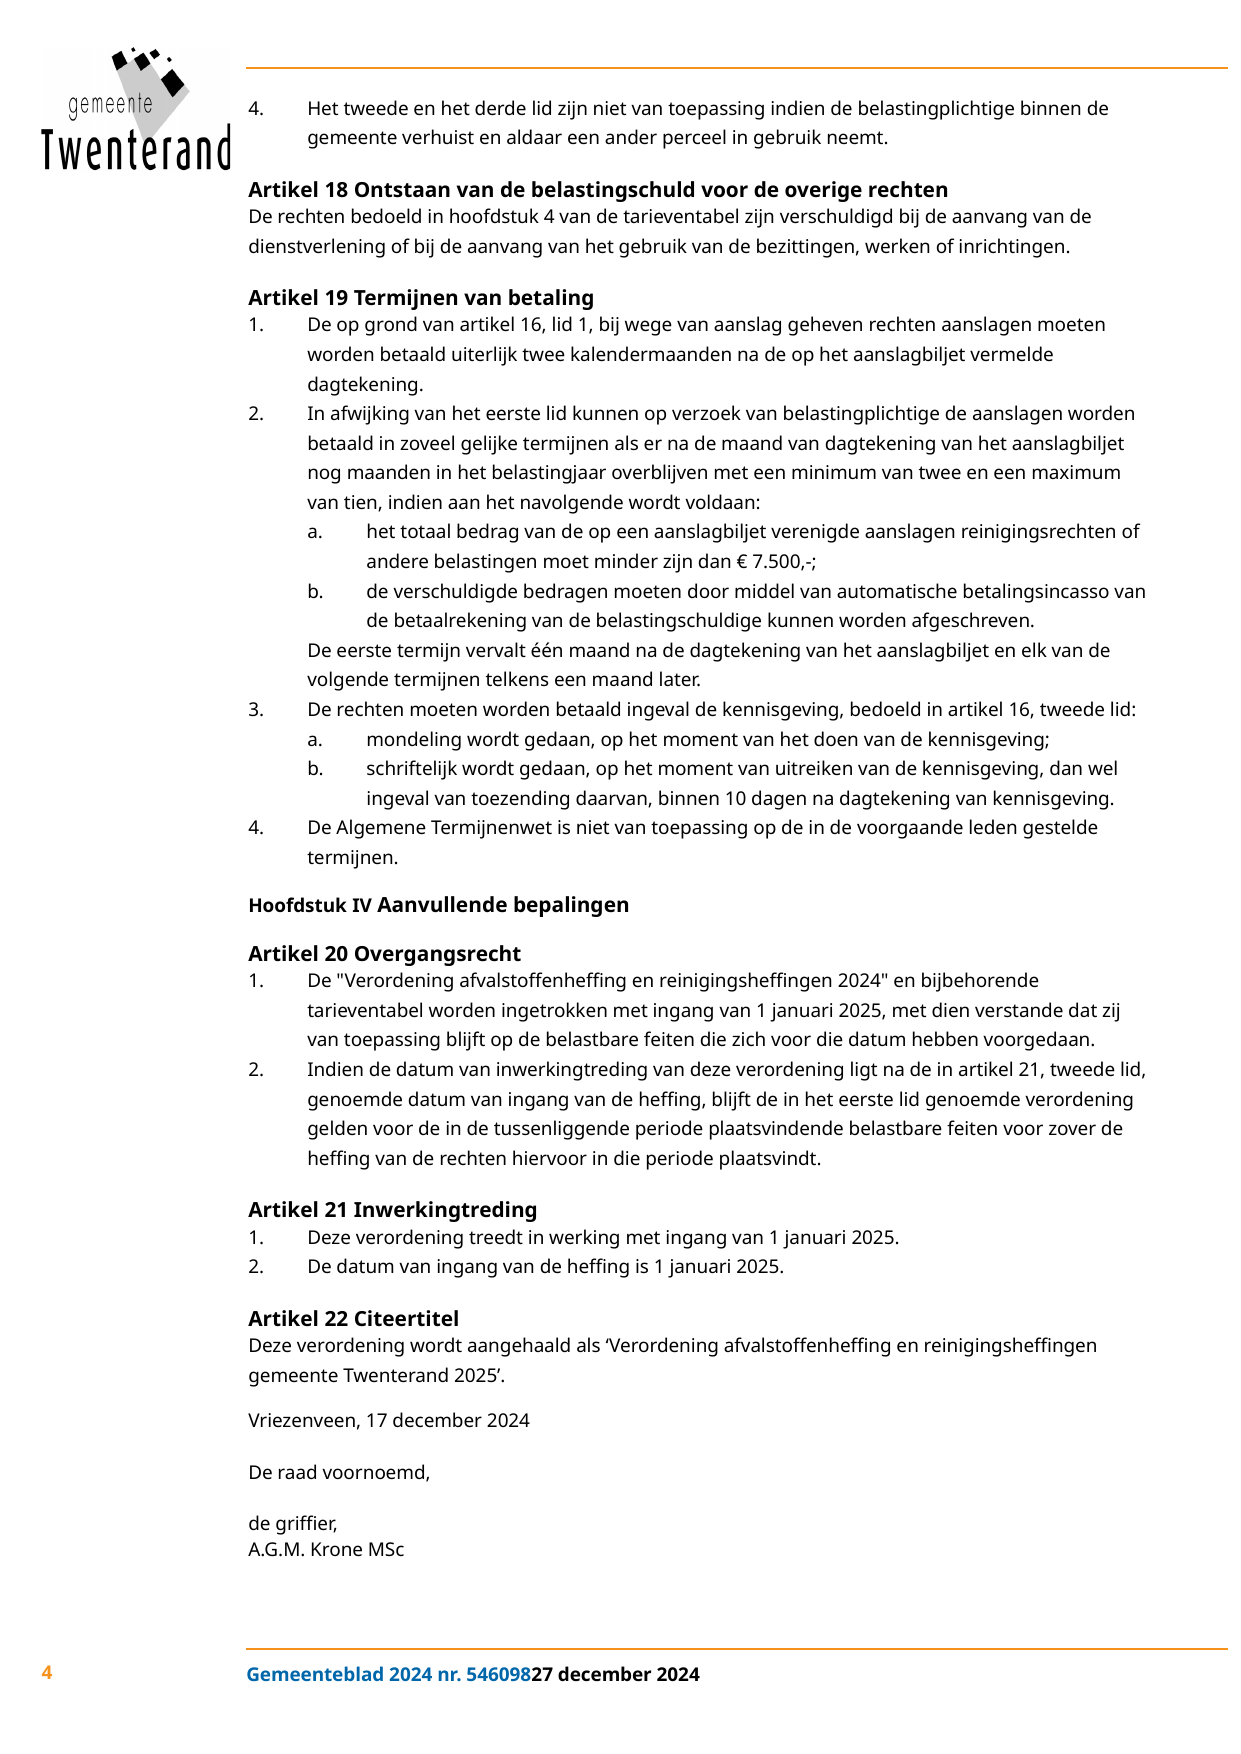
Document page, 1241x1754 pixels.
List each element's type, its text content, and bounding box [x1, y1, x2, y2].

list De rechten moeten worden betaald ingeval de kennisgeving, bedoeld in artikel 16, tweede lid: [248, 696, 1152, 722]
text Vriezenveen, 17 december 2024 [248, 1407, 1152, 1433]
list De Algemene Termijnenwet is niet van toepassing op de in de voorgaande leden gestelde termijnen. [248, 814, 1152, 870]
text Artikel 22 Citeertitel [248, 1304, 1152, 1332]
list Deze verordening treedt in werking met ingang van 1 januari 2025. [248, 1224, 1152, 1249]
list Het tweede en het derde lid zijn niet van toepassing indien de belastingplichtige binnen de gemeente verhuist en aldaar een ander perceel in gebruik neemt. [248, 95, 1152, 150]
text Deze verordening wordt aangehaald als ‘Verordening afvalstoffenheffing en reinigingsheffingen gemeente Twenterand 2025’. [248, 1332, 1152, 1388]
list schriftelijk wordt gedaan, op het moment van uitreiken van de kennisgeving, dan wel ingeval van toezending daarvan, binnen 10 dagen na dagtekening van kennisgeving. [307, 755, 1152, 811]
list Indien de datum van inwerkingtreding van deze verordening ligt na de in artikel 21, tweede lid, genoemde datum van ingang van de heffing, blijft de in het eerste lid genoemde verordening gelden voor de in de tussenliggende periode plaatsvindende belastbare feiten voor zover de heffing van de rechten hiervoor in die periode plaatsvindt. [248, 1056, 1152, 1171]
text de griffier, [248, 1510, 1152, 1536]
text De rechten bedoeld in hoofdstuk 4 van de tarieventabel zijn verschuldigd bij de aanvang van de dienstverlening of bij de aanvang van het gebruik van de bezittingen, werken of inrichtingen. [248, 203, 1152, 258]
text Artikel 19 Termijnen van betaling [248, 283, 1152, 312]
text A.G.M. Krone MSc [248, 1536, 1152, 1562]
text De raad voornoemd, [248, 1459, 1152, 1485]
text Hoofdstuk IV Aanvullende bepalingen [248, 890, 1152, 918]
list De eerste termijn vervalt één maand na de dagtekening van het aanslagbiljet en elk van de volgende termijnen telkens een maand later. [248, 637, 1152, 692]
picture [41, 47, 231, 172]
list De datum van ingang van de heffing is 1 januari 2025. [248, 1253, 1152, 1279]
list het totaal bedrag van de op een aanslagbiljet verenigde aanslagen reinigingsrechten of andere belastingen moet minder zijn dan € 7.500,-; [307, 519, 1152, 574]
list De op grond van artikel 16, lid 1, bij wege van aanslag geheven rechten aanslagen moeten worden betaald uiterlijk twee kalendermaanden na de op het aanslagbiljet vermelde dagtekening. [248, 312, 1152, 397]
text Artikel 21 Inwerkingtreding [248, 1195, 1152, 1224]
list In afwijking van het eerste lid kunnen op verzoek van belastingplichtige de aanslagen worden betaald in zoveel gelijke termijnen als er na de maand van dagtekening van het aanslagbiljet nog maanden in het belastingjaar overblijven met een minimum van twee en een maximum van tien, indien aan het navolgende wordt voldaan: [248, 400, 1152, 515]
list De "Verordening afvalstoffenheffing en reinigingsheffingen 2024" en bijbehorende tarieventabel worden ingetrokken met ingang van 1 januari 2025, met dien verstande dat zij van toepassing blijft op de belastbare feiten die zich voor die datum hebben voorgedaan. [248, 967, 1152, 1052]
list mondeling wordt gedaan, op het moment van het doen van de kennisgeving; [307, 726, 1152, 752]
list de verschuldigde bedragen moeten door middel van automatische betalingsincasso van de betaalrekening van de belastingschuldige kunnen worden afgeschreven. [307, 578, 1152, 633]
text Artikel 20 Overgangsrecht [248, 939, 1152, 967]
text Artikel 18 Ontstaan van de belastingschuld voor de overige rechten [248, 175, 1152, 203]
